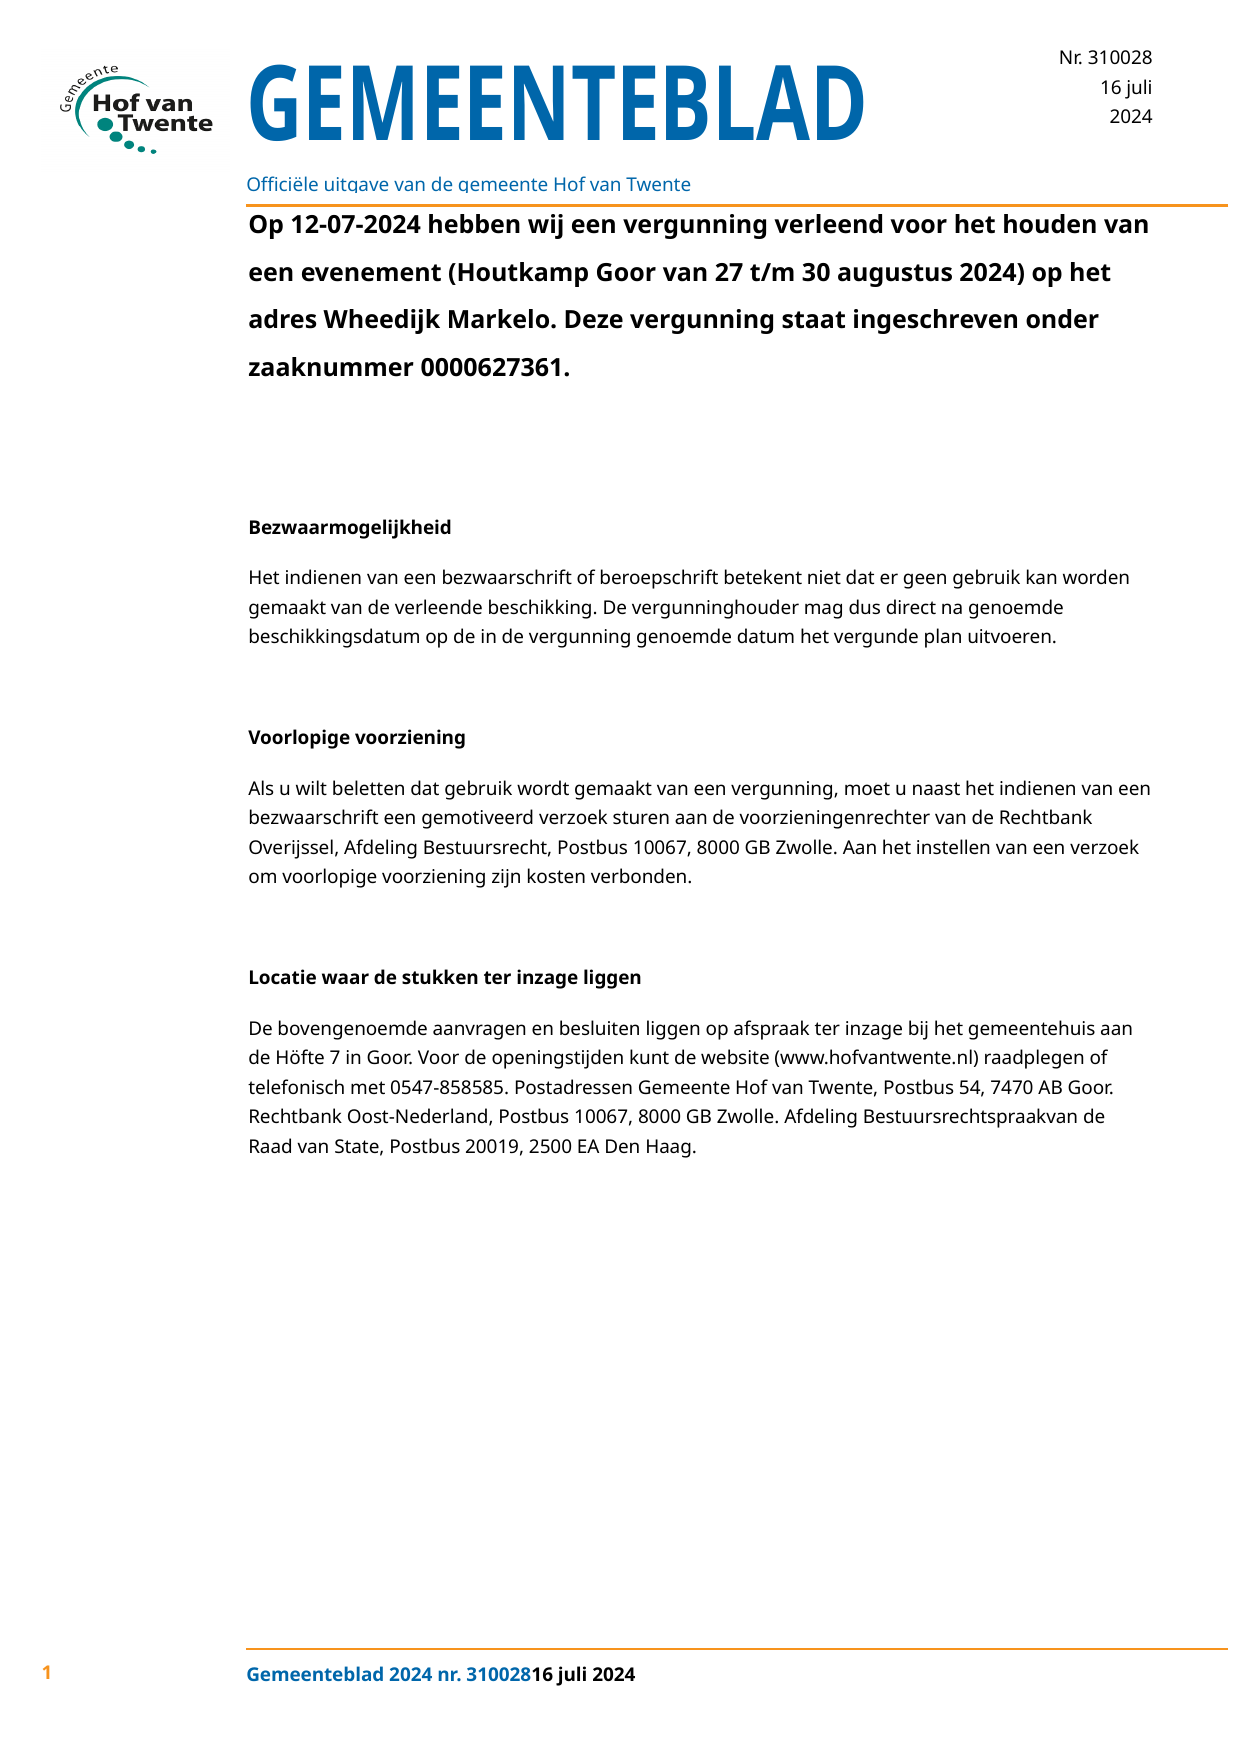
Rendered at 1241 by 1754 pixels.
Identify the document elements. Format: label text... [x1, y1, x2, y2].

text Locatie waar de stukken ter inzage liggen [248, 964, 1152, 990]
text Bezwaarmogelijkheid [248, 514, 1152, 540]
text De bovengenoemde aanvragen en besluiten liggen op afspraak ter inzage bij het gemeentehuis aan de Höfte 7 in Goor. Voor de openingstijden kunt de website (www.hofvantwente.nl) raadplegen of telefonisch met 0547-858585. Postadressen Gemeente Hof van Twente, Postbus 54, 7470 AB Goor. Rechtbank Oost-Nederland, Postbus 10067, 8000 GB Zwolle. Afdeling Bestuursrechtspraakvan de Raad van State, Postbus 20019, 2500 EA Den Haag. [248, 1015, 1152, 1159]
text Als u wilt beletten dat gebruik wordt gemaakt van een vergunning, moet u naast het indienen van een bezwaarschrift een gemotiveerd verzoek sturen aan de voorzieningenrechter van de Rechtbank Overijssel, Afdeling Bestuursrecht, Postbus 10067, 8000 GB Zwolle. Aan het instellen van een verzoek om voorlopige voorziening zijn kosten verbonden. [248, 775, 1152, 889]
text Voorlopige voorziening [248, 724, 1152, 750]
text Het indienen van een bezwaarschrift of beroepschrift betekent niet dat er geen gebruik kan worden gemaakt van de verleende beschikking. De vergunninghouder mag dus direct na genoemde beschikkingsdatum op de in de vergunning genoemde datum het vergunde plan uitvoeren. [248, 564, 1152, 649]
text Op 12-07-2024 hebben wij een vergunning verleend voor het houden van een evenement (Houtkamp Goor van 27 t/m 30 augustus 2024) op het adres Wheedijk Markelo. Deze vergunning staat ingeschreven onder zaaknummer 0000627361. [248, 207, 1152, 384]
picture [41, 47, 231, 172]
